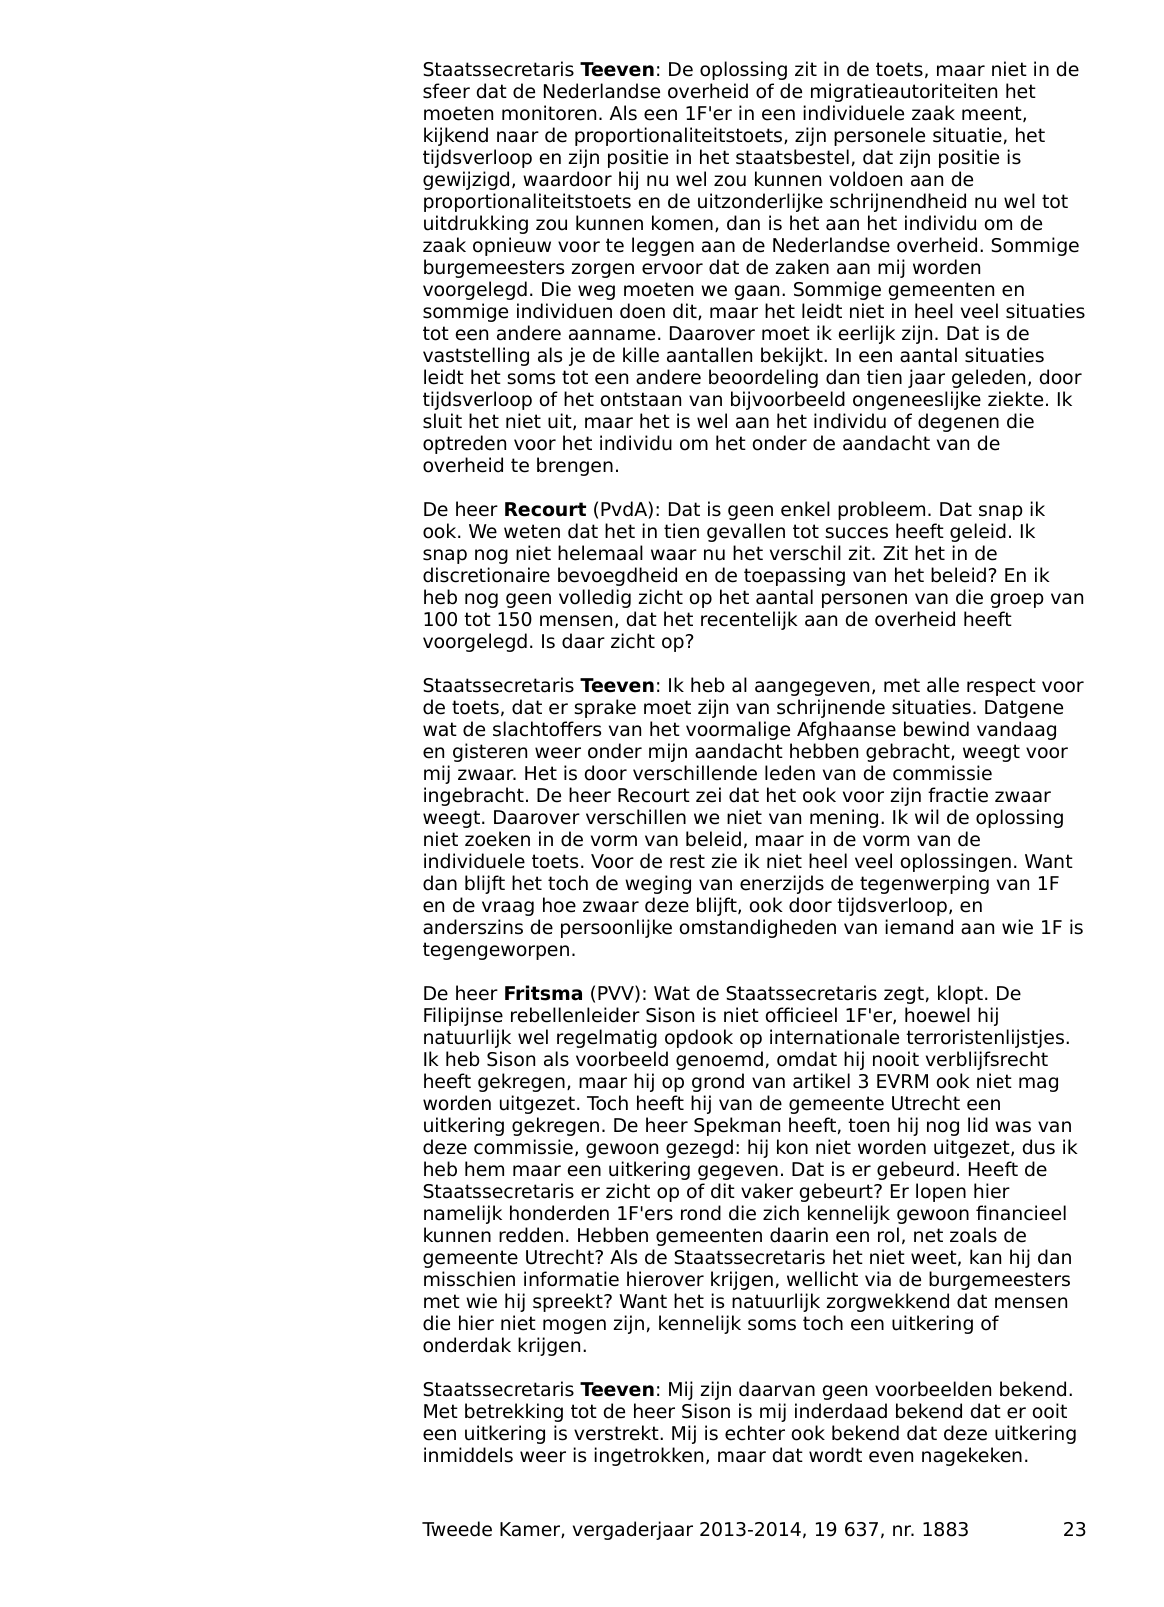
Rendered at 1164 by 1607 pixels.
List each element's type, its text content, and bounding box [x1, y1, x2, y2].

text Staatssecretaris Teeven: De oplossing zit in de toets, maar niet in de sfeer dat de Nederlandse overheid of de migratieautoriteiten het moeten monitoren. Als een 1F'er in een individuele zaak meent, kijkend naar de proportionaliteitstoets, zijn personele situatie, het tijdsverloop en zijn positie in het staatsbestel, dat zijn positie is gewijzigd, waardoor hij nu wel zou kunnen voldoen aan de proportionaliteitstoets en de uitzonderlijke schrijnendheid nu wel tot uitdrukking zou kunnen komen, dan is het aan het individu om de zaak opnieuw voor te leggen aan de Nederlandse overheid. Sommige burgemeesters zorgen ervoor dat de zaken aan mij worden voorgelegd. Die weg moeten we gaan. Sommige gemeenten en sommige individuen doen dit, maar het leidt niet in heel veel situaties tot een andere aanname. Daarover moet ik eerlijk zijn. Dat is de vaststelling als je de kille aantallen bekijkt. In een aantal situaties leidt het soms tot een andere beoordeling dan tien jaar geleden, door tijdsverloop of het ontstaan van bijvoorbeeld ongeneeslijke ziekte. Ik sluit het niet uit, maar het is wel aan het individu of degenen die optreden voor het individu om het onder de aandacht van de overheid te brengen. [422, 59, 1087, 477]
text Staatssecretaris Teeven: Ik heb al aangegeven, met alle respect voor de toets, dat er sprake moet zijn van schrijnende situaties. Datgene wat de slachtoffers van het voormalige Afghaanse bewind vandaag en gisteren weer onder mijn aandacht hebben gebracht, weegt voor mij zwaar. Het is door verschillende leden van de commissie ingebracht. De heer Recourt zei dat het ook voor zijn fractie zwaar weegt. Daarover verschillen we niet van mening. Ik wil de oplossing niet zoeken in de vorm van beleid, maar in de vorm van de individuele toets. Voor de rest zie ik niet heel veel oplossingen. Want dan blijft het toch de weging van enerzijds de tegenwerping van 1F en de vraag hoe zwaar deze blijft, ook door tijdsverloop, en anderszins de persoonlijke omstandigheden van iemand aan wie 1F is tegengeworpen. [422, 675, 1087, 961]
text De heer Fritsma (PVV): Wat de Staatssecretaris zegt, klopt. De Filipijnse rebellenleider Sison is niet officieel 1F'er, hoewel hij natuurlijk wel regelmatig opdook op internationale terroristenlijstjes. Ik heb Sison als voorbeeld genoemd, omdat hij nooit verblijfsrecht heeft gekregen, maar hij op grond van artikel 3 EVRM ook niet mag worden uitgezet. Toch heeft hij van de gemeente Utrecht een uitkering gekregen. De heer Spekman heeft, toen hij nog lid was van deze commissie, gewoon gezegd: hij kon niet worden uitgezet, dus ik heb hem maar een uitkering gegeven. Dat is er gebeurd. Heeft de Staatssecretaris er zicht op of dit vaker gebeurt? Er lopen hier namelijk honderden 1F'ers rond die zich kennelijk gewoon financieel kunnen redden. Hebben gemeenten daarin een rol, net zoals de gemeente Utrecht? Als de Staatssecretaris het niet weet, kan hij dan misschien informatie hierover krijgen, wellicht via de burgemeesters met wie hij spreekt? Want het is natuurlijk zorgwekkend dat mensen die hier niet mogen zijn, kennelijk soms toch een uitkering of onderdak krijgen. [422, 983, 1087, 1356]
text Staatssecretaris Teeven: Mij zijn daarvan geen voorbeelden bekend. Met betrekking tot de heer Sison is mij inderdaad bekend dat er ooit een uitkering is verstrekt. Mij is echter ook bekend dat deze uitkering inmiddels weer is ingetrokken, maar dat wordt even nagekeken. [422, 1379, 1087, 1467]
text De heer Recourt (PvdA): Dat is geen enkel probleem. Dat snap ik ook. We weten dat het in tien gevallen tot succes heeft geleid. Ik snap nog niet helemaal waar nu het verschil zit. Zit het in de discretionaire bevoegdheid en de toepassing van het beleid? En ik heb nog geen volledig zicht op het aantal personen van die groep van 100 tot 150 mensen, dat het recentelijk aan de overheid heeft voorgelegd. Is daar zicht op? [422, 499, 1087, 653]
